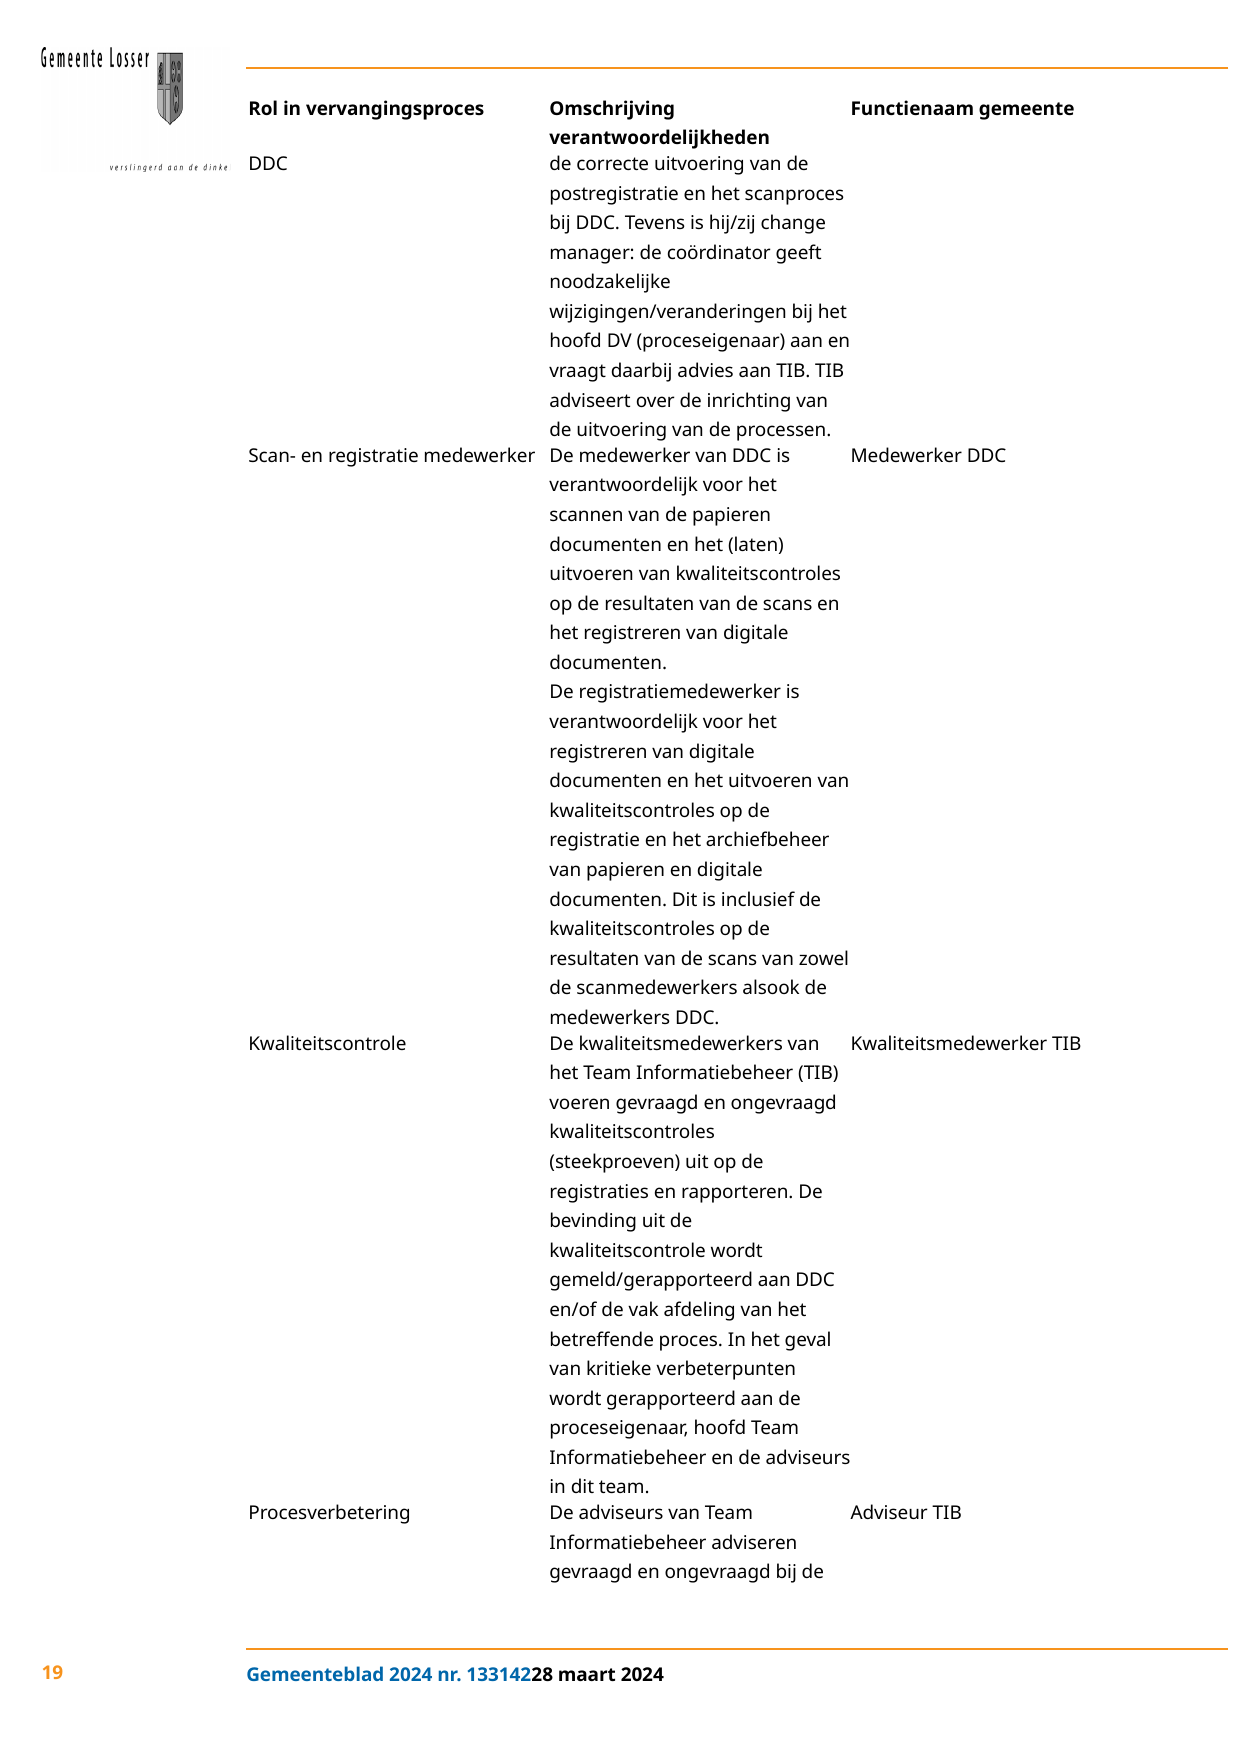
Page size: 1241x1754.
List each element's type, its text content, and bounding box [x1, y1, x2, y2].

table_cell Medewerker DDC [850, 442, 1152, 1030]
table_cell Adviseur TIB [850, 1499, 1152, 1584]
table_cell Scan- en registratie medewerker [248, 442, 549, 1030]
table_header Rol in vervangingsproces [248, 95, 549, 150]
table_cell De adviseurs van Team Informatiebeheer adviseren gevraagd en ongevraagd bij de [549, 1499, 850, 1584]
picture [41, 47, 231, 172]
table_cell Kwaliteitscontrole [248, 1030, 549, 1499]
table_header Functienaam gemeente [850, 95, 1152, 150]
table_cell DDC [248, 150, 549, 442]
table_cell Kwaliteitsmedewerker TIB [850, 1030, 1152, 1499]
table_cell Procesverbetering [248, 1499, 549, 1584]
table_header Omschrijving verantwoordelijkheden [549, 95, 850, 150]
table_cell De medewerker van DDC is verantwoordelijk voor het scannen van de papieren documenten en het (laten) uitvoeren van kwaliteitscontroles op de resultaten van de scans en het registreren van digitale documenten. De registratiemedewerker is verantwoordelijk voor het registreren van digitale documenten en het uitvoeren van kwaliteitscontroles op de registratie en het archiefbeheer van papieren en digitale documenten. Dit is inclusief de kwaliteitscontroles op de resultaten van de scans van zowel de scanmedewerkers alsook de medewerkers DDC. [549, 442, 850, 1030]
table_cell [850, 150, 1152, 442]
table_cell de correcte uitvoering van de postregistratie en het scanproces bij DDC. Tevens is hij/zij change manager: de coördinator geeft noodzakelijke wijzigingen/veranderingen bij het hoofd DV (proceseigenaar) aan en vraagt daarbij advies aan TIB. TIB adviseert over de inrichting van de uitvoering van de processen. [549, 150, 850, 442]
table_cell De kwaliteitsmedewerkers van het Team Informatiebeheer (TIB) voeren gevraagd en ongevraagd kwaliteitscontroles (steekproeven) uit op de registraties en rapporteren. De bevinding uit de kwaliteitscontrole wordt gemeld/gerapporteerd aan DDC en/of de vak afdeling van het betreffende proces. In het geval van kritieke verbeterpunten wordt gerapporteerd aan de proceseigenaar, hoofd Team Informatiebeheer en de adviseurs in dit team. [549, 1030, 850, 1499]
